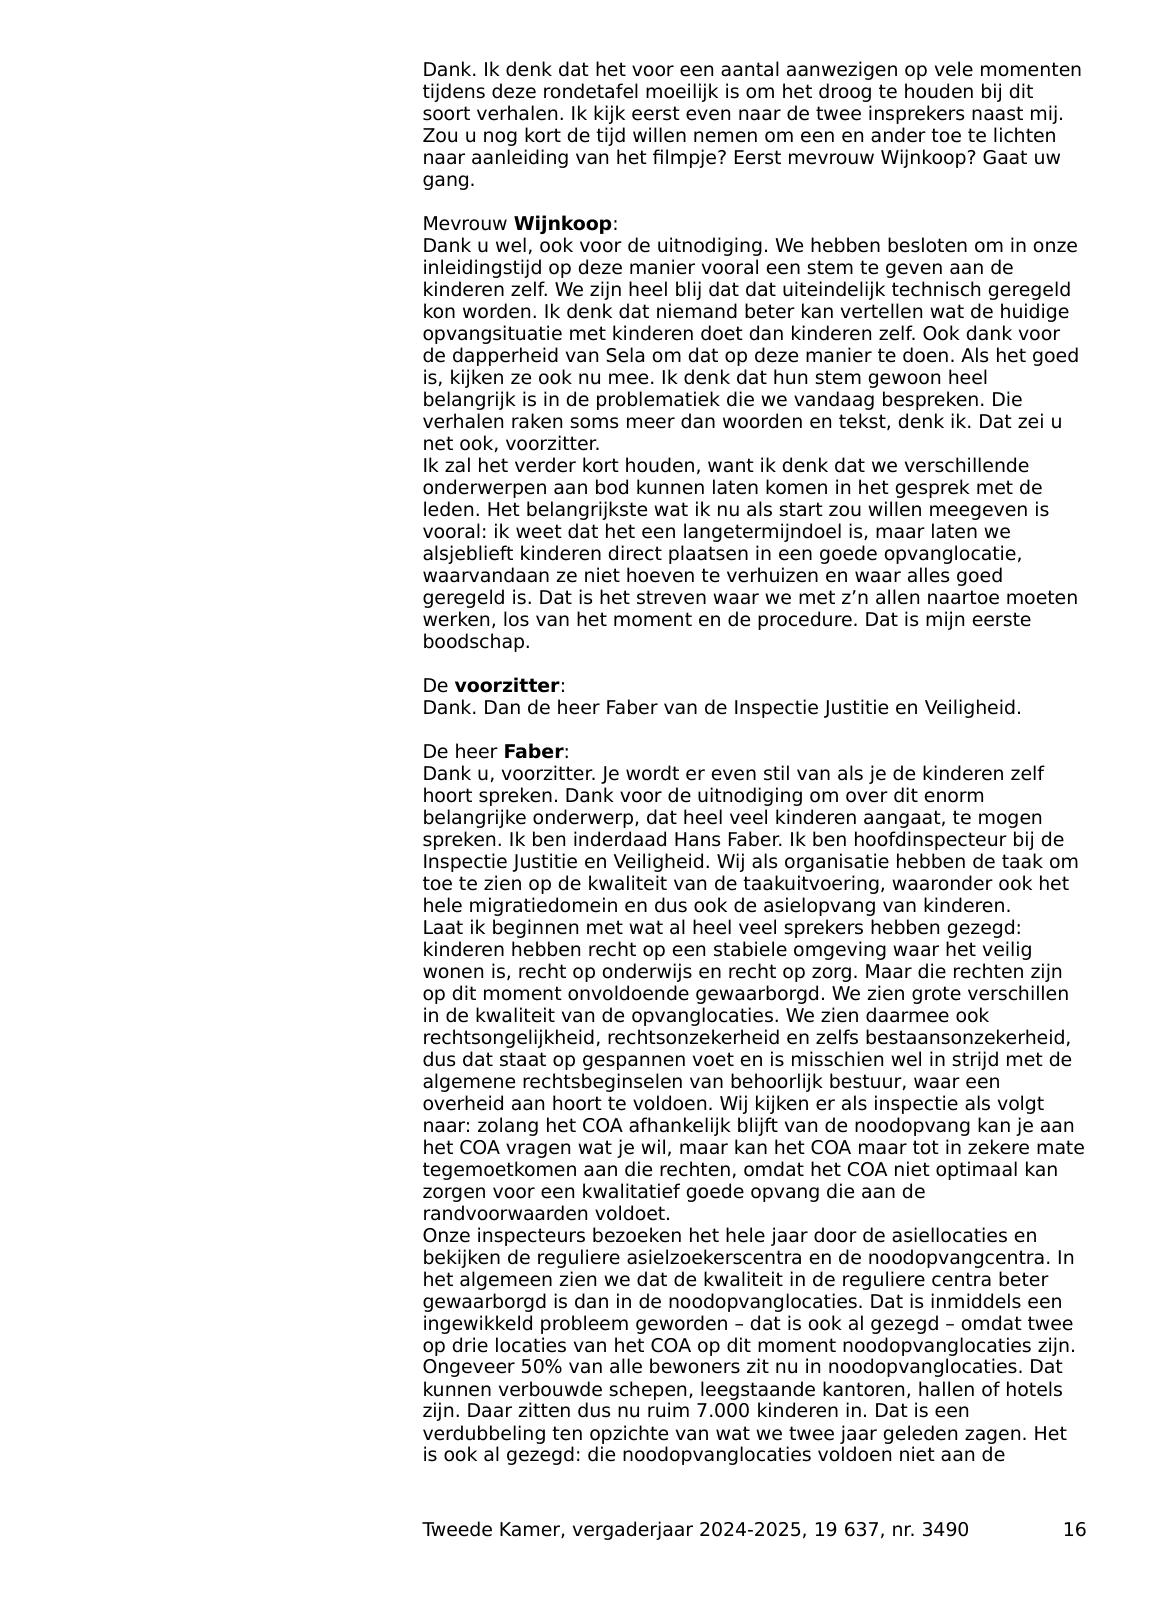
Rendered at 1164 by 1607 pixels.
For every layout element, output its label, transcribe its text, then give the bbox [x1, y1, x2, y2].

text Dank u, voorzitter. Je wordt er even stil van als je de kinderen zelf hoort spreken. Dank voor de uitnodiging om over dit enorm belangrijke onderwerp, dat heel veel kinderen aangaat, te mogen spreken. Ik ben inderdaad Hans Faber. Ik ben hoofdinspecteur bij de Inspectie Justitie en Veiligheid. Wij als organisatie hebben de taak om toe te zien op de kwaliteit van de taakuitvoering, waaronder ook het hele migratiedomein en dus ook de asielopvang van kinderen. [422, 763, 1087, 917]
text Mevrouw Wijnkoop: [422, 213, 1087, 235]
text Dank u wel, ook voor de uitnodiging. We hebben besloten om in onze inleidingstijd op deze manier vooral een stem te geven aan de kinderen zelf. We zijn heel blij dat dat uiteindelijk technisch geregeld kon worden. Ik denk dat niemand beter kan vertellen wat de huidige opvangsituatie met kinderen doet dan kinderen zelf. Ook dank voor de dapperheid van Sela om dat op deze manier te doen. Als het goed is, kijken ze ook nu mee. Ik denk dat hun stem gewoon heel belangrijk is in de problematiek die we vandaag bespreken. Die verhalen raken soms meer dan woorden en tekst, denk ik. Dat zei u net ook, voorzitter. [422, 235, 1087, 455]
text Dank. Ik denk dat het voor een aantal aanwezigen op vele momenten tijdens deze rondetafel moeilijk is om het droog te houden bij dit soort verhalen. Ik kijk eerst even naar de twee insprekers naast mij. Zou u nog kort de tijd willen nemen om een en ander toe te lichten naar aanleiding van het filmpje? Eerst mevrouw Wijnkoop? Gaat uw gang. [422, 59, 1087, 191]
text De voorzitter: [422, 675, 1087, 697]
text De heer Faber: [422, 741, 1087, 763]
text Onze inspecteurs bezoeken het hele jaar door de asiellocaties en bekijken de reguliere asielzoekerscentra en de noodopvangcentra. In het algemeen zien we dat de kwaliteit in de reguliere centra beter gewaarborgd is dan in de noodopvanglocaties. Dat is inmiddels een ingewikkeld probleem geworden – dat is ook al gezegd – omdat twee op drie locaties van het COA op dit moment noodopvanglocaties zijn. Ongeveer 50% van alle bewoners zit nu in noodopvanglocaties. Dat kunnen verbouwde schepen, leegstaande kantoren, hallen of hotels zijn. Daar zitten dus nu ruim 7.000 kinderen in. Dat is een verdubbeling ten opzichte van wat we twee jaar geleden zagen. Het is ook al gezegd: die noodopvanglocaties voldoen niet aan de [422, 1224, 1087, 1466]
text Laat ik beginnen met wat al heel veel sprekers hebben gezegd: kinderen hebben recht op een stabiele omgeving waar het veilig wonen is, recht op onderwijs en recht op zorg. Maar die rechten zijn op dit moment onvoldoende gewaarborgd. We zien grote verschillen in de kwaliteit van de opvanglocaties. We zien daarmee ook rechtsongelijkheid, rechtsonzekerheid en zelfs bestaansonzekerheid, dus dat staat op gespannen voet en is misschien wel in strijd met de algemene rechtsbeginselen van behoorlijk bestuur, waar een overheid aan hoort te voldoen. Wij kijken er als inspectie als volgt naar: zolang het COA afhankelijk blijft van de noodopvang kan je aan het COA vragen wat je wil, maar kan het COA maar tot in zekere mate tegemoetkomen aan die rechten, omdat het COA niet optimaal kan zorgen voor een kwalitatief goede opvang die aan de randvoorwaarden voldoet. [422, 917, 1087, 1224]
text Dank. Dan de heer Faber van de Inspectie Justitie en Veiligheid. [422, 697, 1087, 719]
text Ik zal het verder kort houden, want ik denk dat we verschillende onderwerpen aan bod kunnen laten komen in het gesprek met de leden. Het belangrijkste wat ik nu als start zou willen meegeven is vooral: ik weet dat het een langetermijndoel is, maar laten we alsjeblieft kinderen direct plaatsen in een goede opvanglocatie, waarvandaan ze niet hoeven te verhuizen en waar alles goed geregeld is. Dat is het streven waar we met z’n allen naartoe moeten werken, los van het moment en de procedure. Dat is mijn eerste boodschap. [422, 455, 1087, 653]
